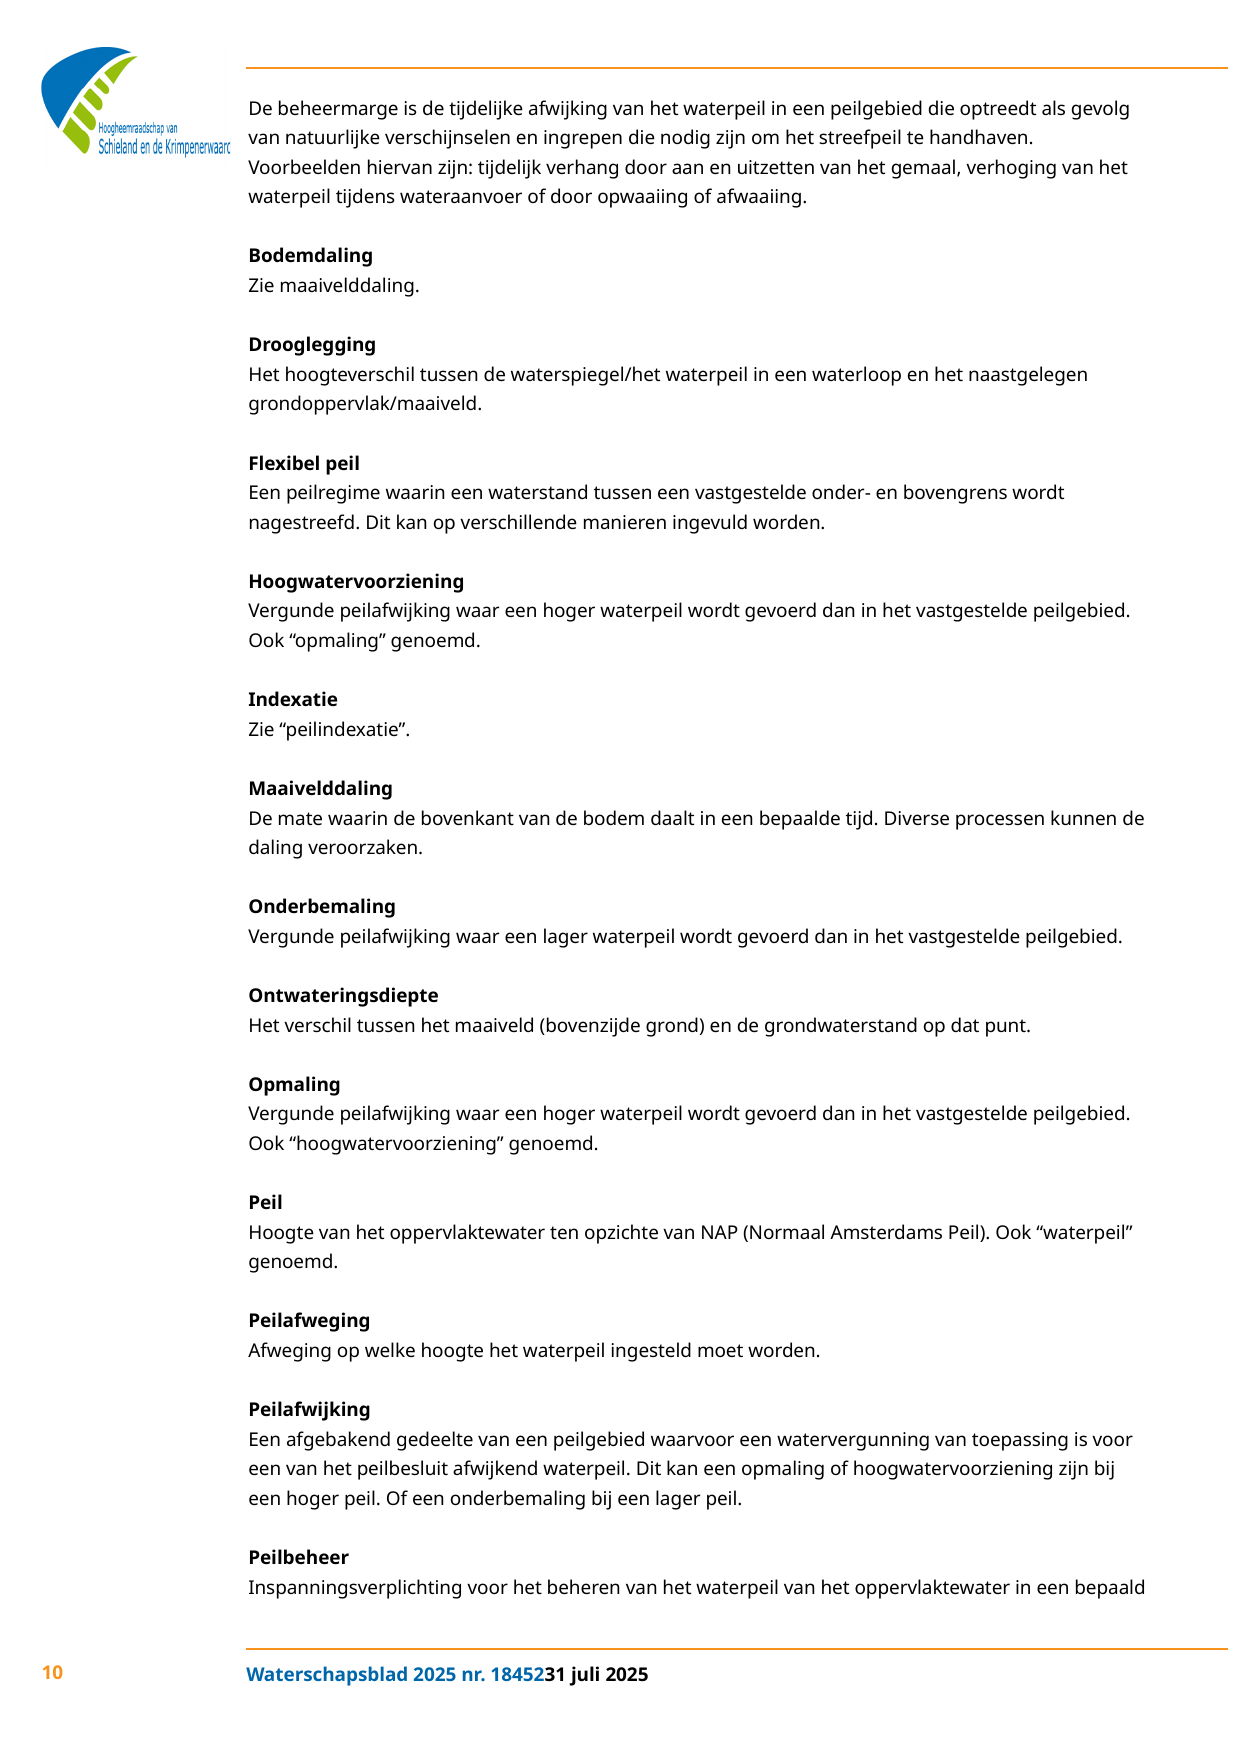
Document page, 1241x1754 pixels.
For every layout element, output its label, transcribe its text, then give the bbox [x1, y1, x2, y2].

text Indexatie [248, 686, 1152, 712]
text Zie maaivelddaling. [248, 272, 1152, 298]
text Onderbemaling [248, 893, 1152, 919]
text Maaivelddaling [248, 775, 1152, 801]
text Vergunde peilafwijking waar een lager waterpeil wordt gevoerd dan in het vastgestelde peilgebied. [248, 923, 1152, 949]
text Een peilregime waarin een waterstand tussen een vastgestelde onder- en bovengrens wordt nagestreefd. Dit kan op verschillende manieren ingevuld worden. [248, 479, 1152, 535]
text Vergunde peilafwijking waar een hoger waterpeil wordt gevoerd dan in het vastgestelde peilgebied. Ook “hoogwatervoorziening” genoemd. [248, 1101, 1152, 1156]
text Afweging op welke hoogte het waterpeil ingesteld moet worden. [248, 1337, 1152, 1363]
text Het verschil tussen het maaiveld (bovenzijde grond) en de grondwaterstand op dat punt. [248, 1012, 1152, 1038]
text Een afgebakend gedeelte van een peilgebied waarvoor een watervergunning van toepassing is voor een van het peilbesluit afwijkend waterpeil. Dit kan een opmaling of hoogwatervoorziening zijn bij een hoger peil. Of een onderbemaling bij een lager peil. [248, 1426, 1152, 1511]
text Hoogwatervoorziening [248, 568, 1152, 594]
picture [41, 47, 231, 172]
text Zie “peilindexatie”. [248, 716, 1152, 742]
text Opmaling [248, 1071, 1152, 1097]
text Ontwateringsdiepte [248, 982, 1152, 1008]
text Inspanningsverplichting voor het beheren van het waterpeil van het oppervlaktewater in een bepaald [248, 1574, 1152, 1600]
text Het hoogteverschil tussen de waterspiegel/het waterpeil in een waterloop en het naastgelegen grondoppervlak/maaiveld. [248, 361, 1152, 416]
text Peilbeheer [248, 1544, 1152, 1570]
text Peilafwijking [248, 1396, 1152, 1422]
text Peilafweging [248, 1308, 1152, 1333]
text Drooglegging [248, 331, 1152, 357]
text Peil [248, 1189, 1152, 1215]
text Vergunde peilafwijking waar een hoger waterpeil wordt gevoerd dan in het vastgestelde peilgebied. Ook “opmaling” genoemd. [248, 598, 1152, 653]
text Hoogte van het oppervlaktewater ten opzichte van NAP (Normaal Amsterdams Peil). Ook “waterpeil” genoemd. [248, 1219, 1152, 1274]
text Bodemdaling [248, 243, 1152, 268]
text De beheermarge is de tijdelijke afwijking van het waterpeil in een peilgebied die optreedt als gevolg van natuurlijke verschijnselen en ingrepen die nodig zijn om het streefpeil te handhaven. Voorbeelden hiervan zijn: tijdelijk verhang door aan en uitzetten van het gemaal, verhoging van het waterpeil tijdens wateraanvoer of door opwaaiing of afwaaiing. [248, 95, 1152, 209]
text De mate waarin de bovenkant van de bodem daalt in een bepaalde tijd. Diverse processen kunnen de daling veroorzaken. [248, 805, 1152, 860]
text Flexibel peil [248, 450, 1152, 476]
